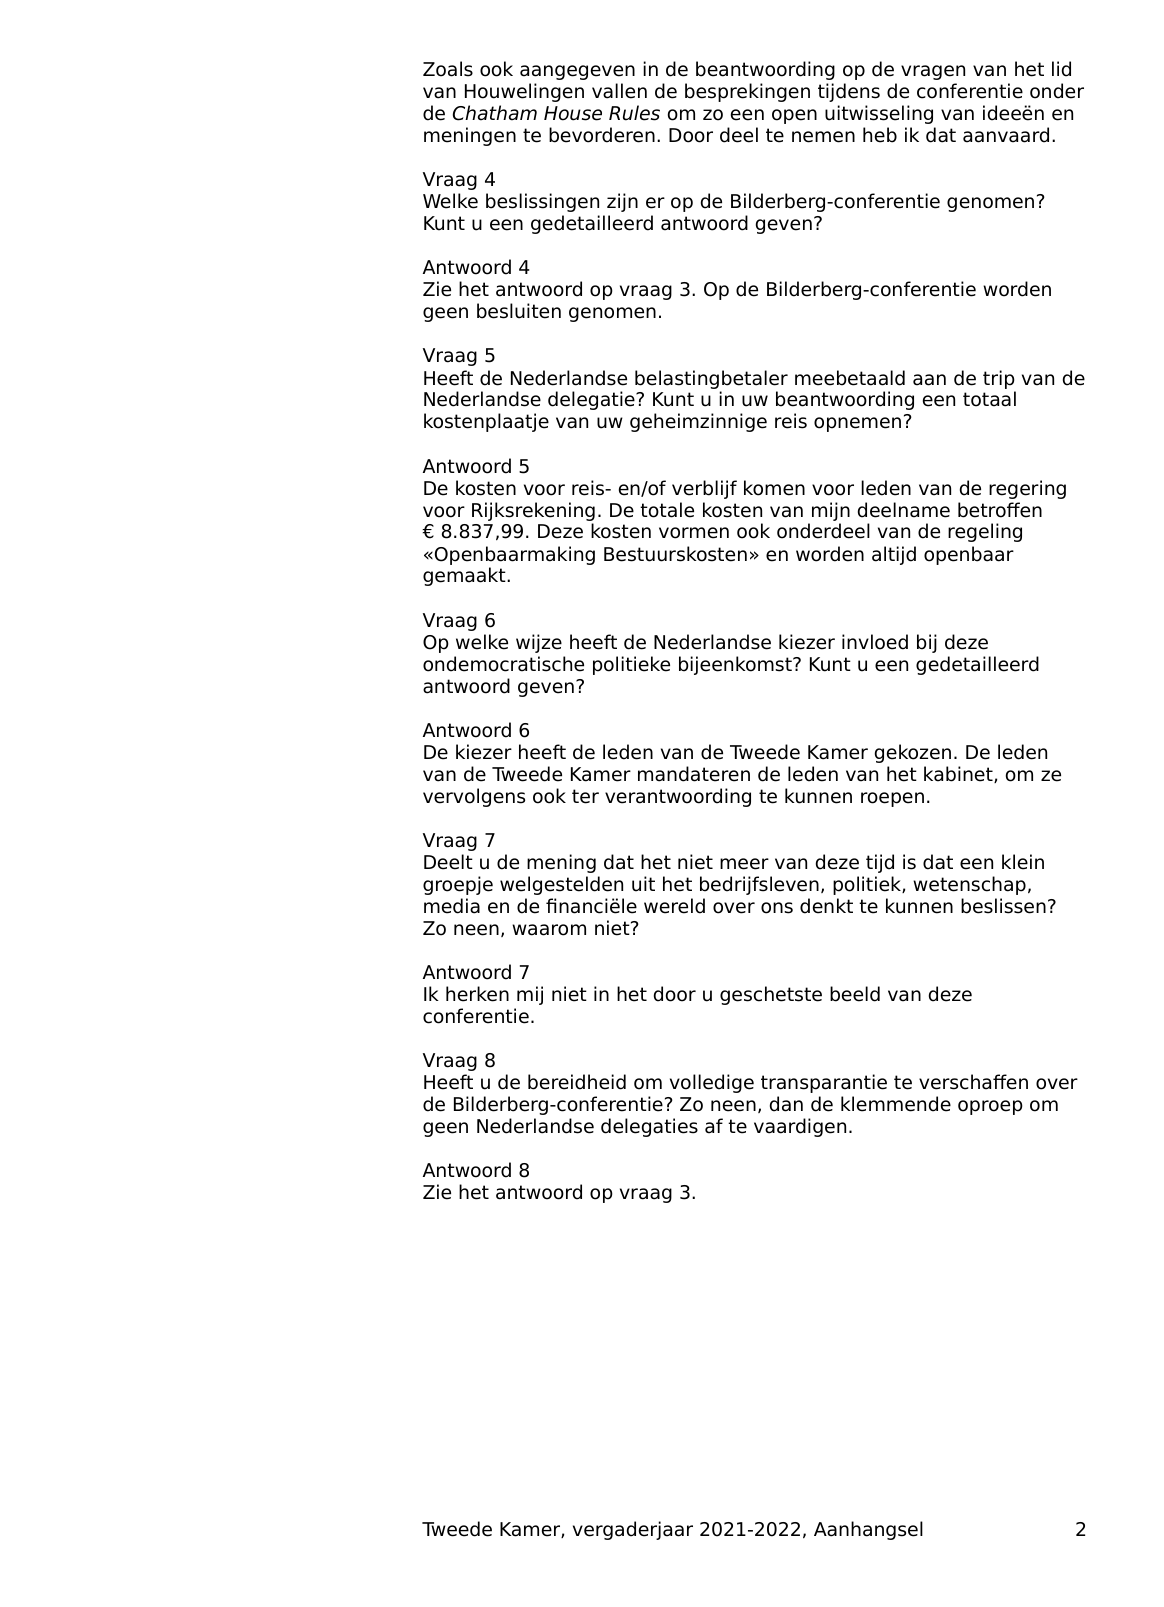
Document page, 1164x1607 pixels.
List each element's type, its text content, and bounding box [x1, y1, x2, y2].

text Antwoord 5 [422, 456, 1087, 477]
text Antwoord 7 [422, 962, 1087, 984]
text Vraag 6 [422, 609, 1087, 632]
text De kiezer heeft de leden van de Tweede Kamer gekozen. De leden van de Tweede Kamer mandateren de leden van het kabinet, om ze vervolgens ook ter verantwoording te kunnen roepen. [422, 742, 1087, 808]
text Op welke wijze heeft de Nederlandse kiezer invloed bij deze ondemocratische politieke bijeenkomst? Kunt u een gedetailleerd antwoord geven? [422, 632, 1087, 697]
text Vraag 7 [422, 830, 1087, 852]
text Welke beslissingen zijn er op de Bilderberg-conferentie genomen? Kunt u een gedetailleerd antwoord geven? [422, 191, 1087, 235]
text Heeft u de bereidheid om volledige transparantie te verschaffen over de Bilderberg-conferentie? Zo neen, dan de klemmende oproep om geen Nederlandse delegaties af te vaardigen. [422, 1072, 1087, 1138]
text Vraag 8 [422, 1050, 1087, 1072]
text Heeft de Nederlandse belastingbetaler meebetaald aan de trip van de Nederlandse delegatie? Kunt u in uw beantwoording een totaal kostenplaatje van uw geheimzinnige reis opnemen? [422, 367, 1087, 433]
text Antwoord 8 [422, 1160, 1087, 1182]
text Antwoord 6 [422, 720, 1087, 742]
text Ik herken mij niet in het door u geschetste beeld van deze conferentie. [422, 984, 1087, 1028]
text Vraag 5 [422, 345, 1087, 367]
text Vraag 4 [422, 169, 1087, 191]
text Zoals ook aangegeven in de beantwoording op de vragen van het lid van Houwelingen vallen de besprekingen tijdens de conferentie onder de Chatham House Rules om zo een open uitwisseling van ideeën en meningen te bevorderen. Door deel te nemen heb ik dat aanvaard. [422, 59, 1087, 147]
text Zie het antwoord op vraag 3. [422, 1182, 1087, 1204]
text Deelt u de mening dat het niet meer van deze tijd is dat een klein groepje welgestelden uit het bedrijfsleven, politiek, wetenschap, media en de financiële wereld over ons denkt te kunnen beslissen? Zo neen, waarom niet? [422, 852, 1087, 940]
text De kosten voor reis- en/of verblijf komen voor leden van de regering voor Rijksrekening. De totale kosten van mijn deelname betroffen € 8.837,99. Deze kosten vormen ook onderdeel van de regeling «Openbaarmaking Bestuurskosten» en worden altijd openbaar gemaakt. [422, 477, 1087, 587]
text Zie het antwoord op vraag 3. Op de Bilderberg-conferentie worden geen besluiten genomen. [422, 279, 1087, 323]
text Antwoord 4 [422, 257, 1087, 279]
